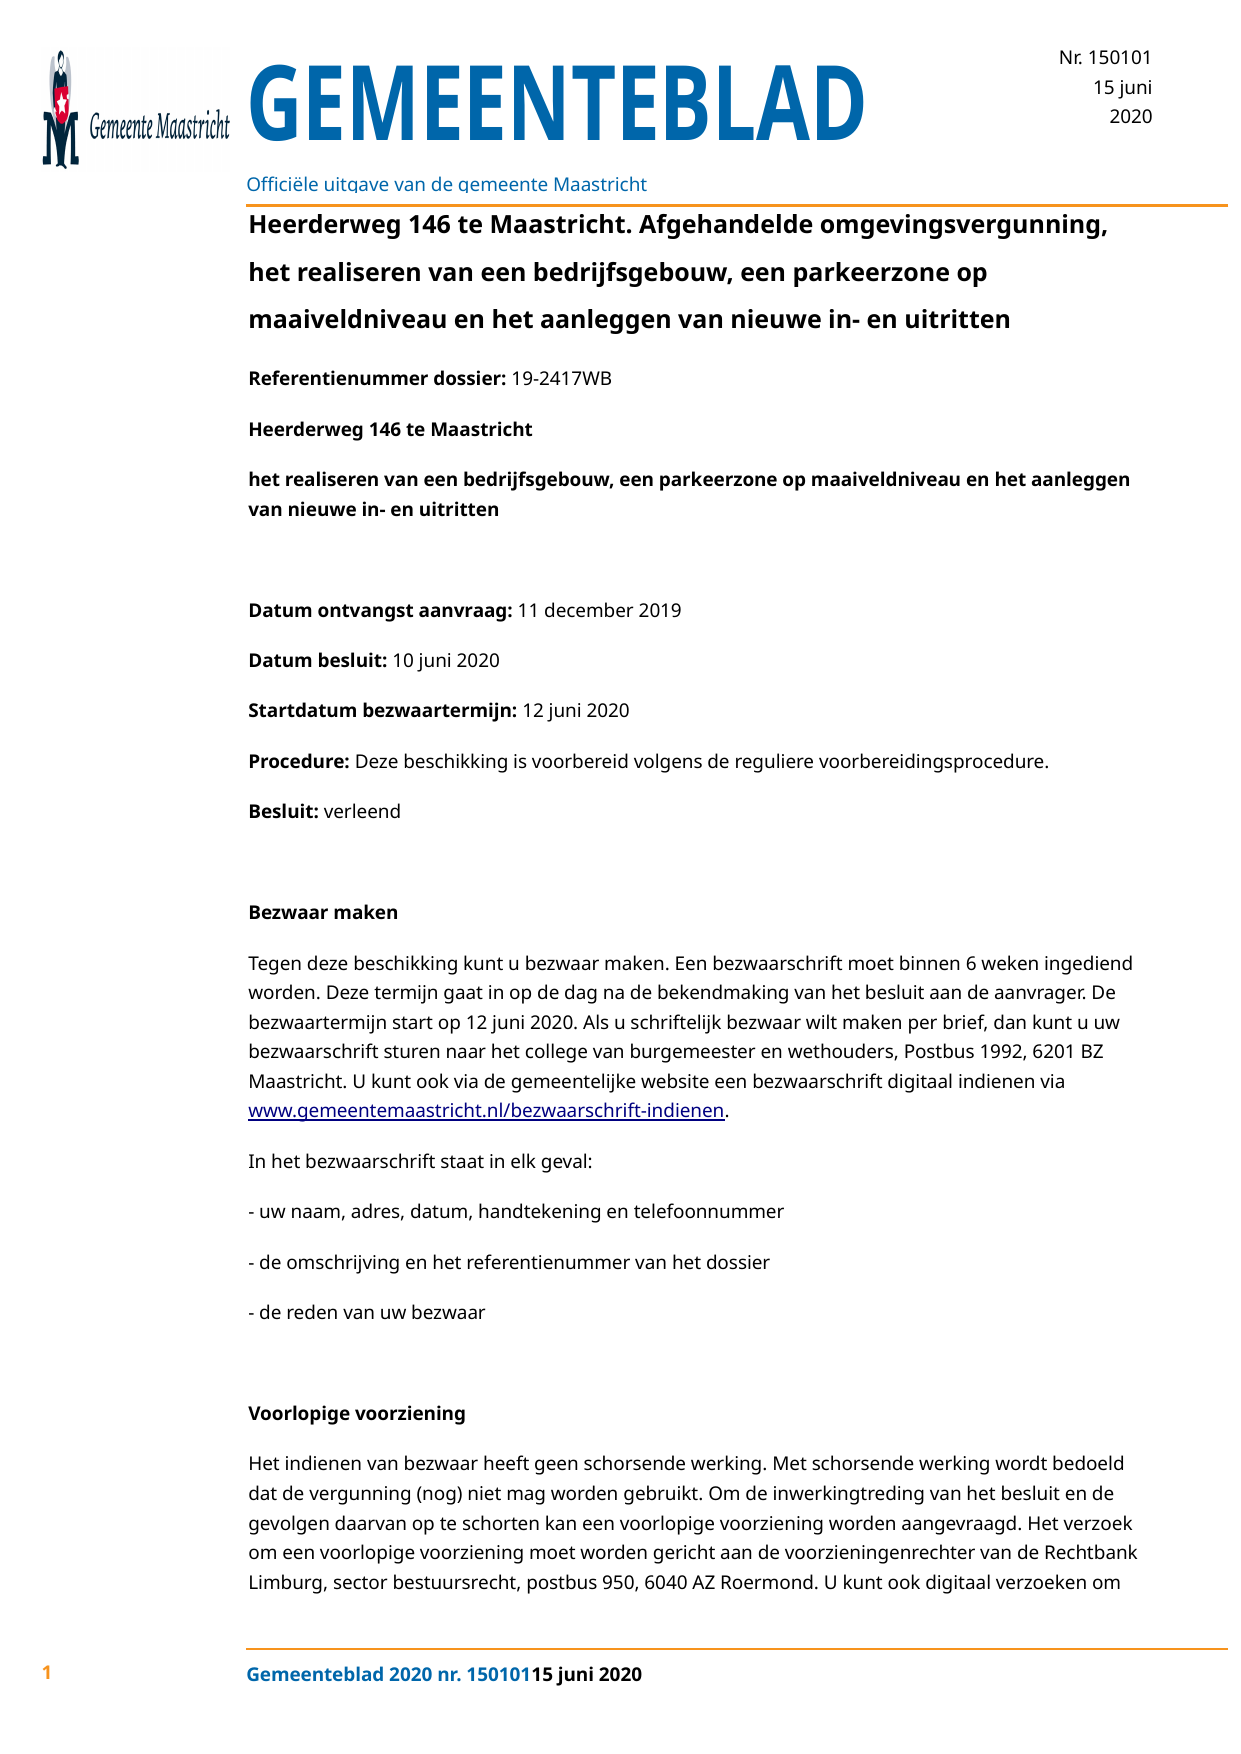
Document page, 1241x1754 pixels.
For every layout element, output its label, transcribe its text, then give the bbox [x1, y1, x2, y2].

text - de reden van uw bezwaar [248, 1299, 1152, 1325]
text Procedure: Deze beschikking is voorbereid volgens de reguliere voorbereidingsprocedure. [248, 748, 1152, 774]
text - uw naam, adres, datum, handtekening en telefoonnummer [248, 1198, 1152, 1224]
text Referentienummer dossier: 19-2417WB [248, 366, 1152, 391]
text Het indienen van bezwaar heeft geen schorsende werking. Met schorsende werking wordt bedoeld dat de vergunning (nog) niet mag worden gebruikt. Om de inwerkingtreding van het besluit en de gevolgen daarvan op te schorten kan een voorlopige voorziening worden aangevraagd. Het verzoek om een voorlopige voorziening moet worden gericht aan de voorzieningenrechter van de Rechtbank Limburg, sector bestuursrecht, postbus 950, 6040 AZ Roermond. U kunt ook digitaal verzoeken om [248, 1451, 1152, 1594]
picture [41, 47, 231, 172]
text Tegen deze beschikking kunt u bezwaar maken. Een bezwaarschrift moet binnen 6 weken ingediend worden. Deze termijn gaat in op de dag na de bekendmaking van het besluit aan de aanvrager. De bezwaartermijn start op 12 juni 2020. Als u schriftelijk bezwaar wilt maken per brief, dan kunt u uw bezwaarschrift sturen naar het college van burgemeester en wethouders, Postbus 1992, 6201 BZ Maastricht. U kunt ook via de gemeentelijke website een bezwaarschrift digitaal indienen via www.gemeentemaastricht.nl/bezwaarschrift-indienen. [248, 950, 1152, 1123]
text Datum besluit: 10 juni 2020 [248, 647, 1152, 673]
text het realiseren van een bedrijfsgebouw, een parkeerzone op maaiveldniveau en het aanleggen van nieuwe in- en uitritten [248, 466, 1152, 522]
text Voorlopige voorziening [248, 1400, 1152, 1426]
text Heerderweg 146 te Maastricht [248, 416, 1152, 442]
text Startdatum bezwaartermijn: 12 juni 2020 [248, 698, 1152, 723]
text Bezwaar maken [248, 899, 1152, 925]
text Heerderweg 146 te Maastricht. Afgehandelde omgevingsvergunning, het realiseren van een bedrijfsgebouw, een parkeerzone op maaiveldniveau en het aanleggen van nieuwe in- en uitritten [248, 207, 1152, 336]
text In het bezwaarschrift staat in elk geval: [248, 1148, 1152, 1174]
text - de omschrijving en het referentienummer van het dossier [248, 1249, 1152, 1274]
text Besluit: verleend [248, 798, 1152, 824]
text Datum ontvangst aanvraag: 11 december 2019 [248, 597, 1152, 622]
